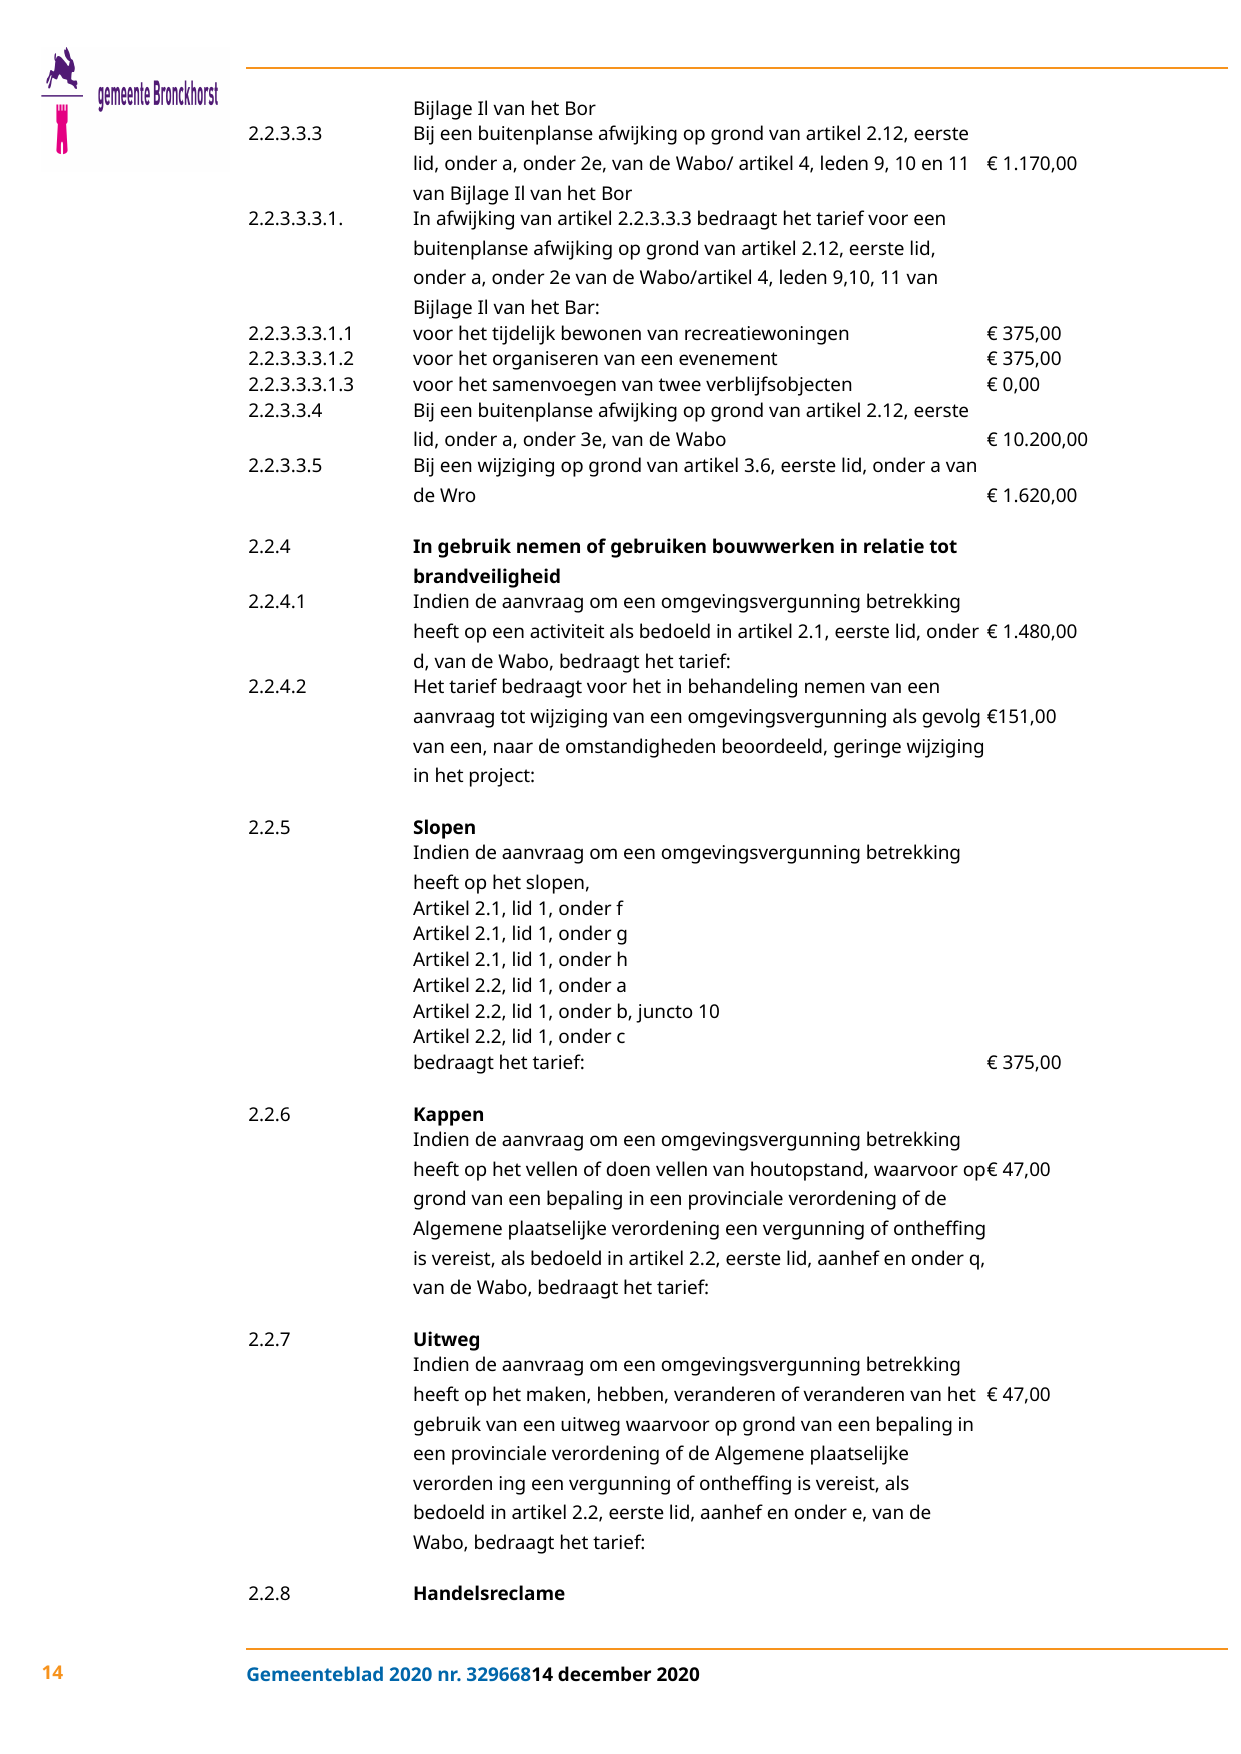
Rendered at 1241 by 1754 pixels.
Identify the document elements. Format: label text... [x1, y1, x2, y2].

table_cell Indien de aanvraag om een omgevingsvergunning betrekking heeft op het vellen of doen vellen van houtopstand, waarvoor op grond van een bepaling in een provinciale verordening of de Algemene plaatselijke verordening een vergunning of ontheffing is vereist, als bedoeld in artikel 2.2, eerste lid, aanhef en onder q, van de Wabo, bedraagt het tarief: [413, 1126, 987, 1300]
table_cell Artikel 2.2, lid 1, onder a [413, 972, 987, 998]
table_cell 2.2.3.3.3.1.1 [248, 320, 413, 346]
table_cell 2.2.4.1 [248, 589, 413, 674]
table_cell € 0,00 [987, 371, 1152, 397]
table_cell [248, 946, 413, 972]
table_cell [987, 1326, 1152, 1352]
table_cell € 1.480,00 [987, 589, 1152, 674]
table_cell Indien de aanvraag om een omgevingsvergunning betrekking heeft op het maken, hebben, veranderen of veranderen van het gebruik van een uitweg waarvoor op grond van een bepaling in een provinciale verordening of de Algemene plaatselijke verorden ing een vergunning of ontheffing is vereist, als bedoeld in artikel 2.2, eerste lid, aanhef en onder e, van de Wabo, bedraagt het tarief: [413, 1352, 987, 1555]
table_cell [248, 1352, 413, 1555]
table_cell [248, 1024, 413, 1049]
table_cell € 10.200,00 [987, 397, 1152, 452]
table_cell Artikel 2.1, lid 1, onder f [413, 895, 987, 921]
table_cell [248, 1555, 1152, 1581]
table_cell 2.2.3.3.3.1.3 [248, 371, 413, 397]
table_cell [987, 921, 1152, 946]
table_cell [248, 895, 413, 921]
table_cell [248, 788, 1152, 814]
table_cell [248, 1049, 413, 1075]
table_cell In gebruik nemen of gebruiken bouwwerken in relatie tot brandveiligheid [413, 534, 987, 589]
table_cell Bij een wijziging op grond van artikel 3.6, eerste lid, onder a van de Wro [413, 453, 987, 508]
table_cell Indien de aanvraag om een omgevingsvergunning betrekking heeft op het slopen, [413, 840, 987, 895]
table_cell Bij een buitenplanse afwijking op grond van artikel 2.12, eerste lid, onder a, onder 2e, van de Wabo/ artikel 4, leden 9, 10 en 11 van Bijlage Il van het Bor [413, 121, 987, 205]
picture [41, 47, 231, 172]
table_cell [248, 1075, 1152, 1101]
table_cell Kappen [413, 1101, 1152, 1126]
table_cell 2.2.4.2 [248, 674, 413, 788]
table_cell [987, 998, 1152, 1023]
table_cell 2.2.5 [248, 814, 413, 839]
table_cell [987, 972, 1152, 998]
table_cell € 47,00 [987, 1352, 1152, 1555]
table_cell 2.2.7 [248, 1326, 413, 1352]
table_cell Artikel 2.1, lid 1, onder g [413, 921, 987, 946]
table_cell € 375,00 [987, 346, 1152, 371]
table_cell €151,00 [987, 674, 1152, 788]
table_cell 2.2.3.3.3.1. [248, 205, 413, 320]
table_cell 2.2.4 [248, 534, 413, 589]
table_cell bedraagt het tarief: [413, 1049, 987, 1075]
table_cell 2.2.3.3.3.1.2 [248, 346, 413, 371]
table_cell 2.2.3.3.4 [248, 397, 413, 452]
table_cell [987, 840, 1152, 895]
table_cell Artikel 2.1, lid 1, onder h [413, 946, 987, 972]
table_cell [248, 95, 413, 121]
table_cell Slopen [413, 814, 1152, 839]
table_cell Artikel 2.2, lid 1, onder b, juncto 10 [413, 998, 987, 1023]
table_cell [248, 1126, 413, 1300]
table_cell voor het tijdelijk bewonen van recreatiewoningen [413, 320, 987, 346]
table_cell [987, 895, 1152, 921]
table_cell [987, 946, 1152, 972]
table_cell € 47,00 [987, 1126, 1152, 1300]
table_cell [987, 1024, 1152, 1049]
table_cell [248, 508, 1152, 533]
table_cell [248, 972, 413, 998]
table_cell Het tarief bedraagt voor het in behandeling nemen van een aanvraag tot wijziging van een omgevingsvergunning als gevolg van een, naar de omstandigheden beoordeeld, geringe wijziging in het project: [413, 674, 987, 788]
table_cell [248, 998, 413, 1023]
table_cell [987, 95, 1152, 121]
table_cell Artikel 2.2, lid 1, onder c [413, 1024, 987, 1049]
table_cell [987, 534, 1152, 589]
table_cell 2.2.8 [248, 1581, 413, 1606]
table_cell € 375,00 [987, 1049, 1152, 1075]
table_cell Indien de aanvraag om een omgevingsvergunning betrekking heeft op een activiteit als bedoeld in artikel 2.1, eerste lid, onder d, van de Wabo, bedraagt het tarief: [413, 589, 987, 674]
table_cell 2.2.3.3.3 [248, 121, 413, 205]
table_cell € 1.620,00 [987, 453, 1152, 508]
table_cell [248, 840, 413, 895]
table_cell voor het organiseren van een evenement [413, 346, 987, 371]
table_cell € 1.170,00 [987, 121, 1152, 205]
table_cell 2.2.3.3.5 [248, 453, 413, 508]
table_cell Bijlage Il van het Bor [413, 95, 987, 121]
table_cell [248, 921, 413, 946]
table_cell Handelsreclame [413, 1581, 1152, 1606]
table_cell € 375,00 [987, 320, 1152, 346]
table_cell [987, 205, 1152, 320]
table_cell Uitweg [413, 1326, 987, 1352]
table_cell voor het samenvoegen van twee verblijfsobjecten [413, 371, 987, 397]
table_cell [248, 1300, 1152, 1326]
table_cell Bij een buitenplanse afwijking op grond van artikel 2.12, eerste lid, onder a, onder 3e, van de Wabo [413, 397, 987, 452]
table_cell 2.2.6 [248, 1101, 413, 1126]
table_cell In afwijking van artikel 2.2.3.3.3 bedraagt het tarief voor een buitenplanse afwijking op grond van artikel 2.12, eerste lid, onder a, onder 2e van de Wabo/artikel 4, leden 9,10, 11 van Bijlage Il van het Bar: [413, 205, 987, 320]
